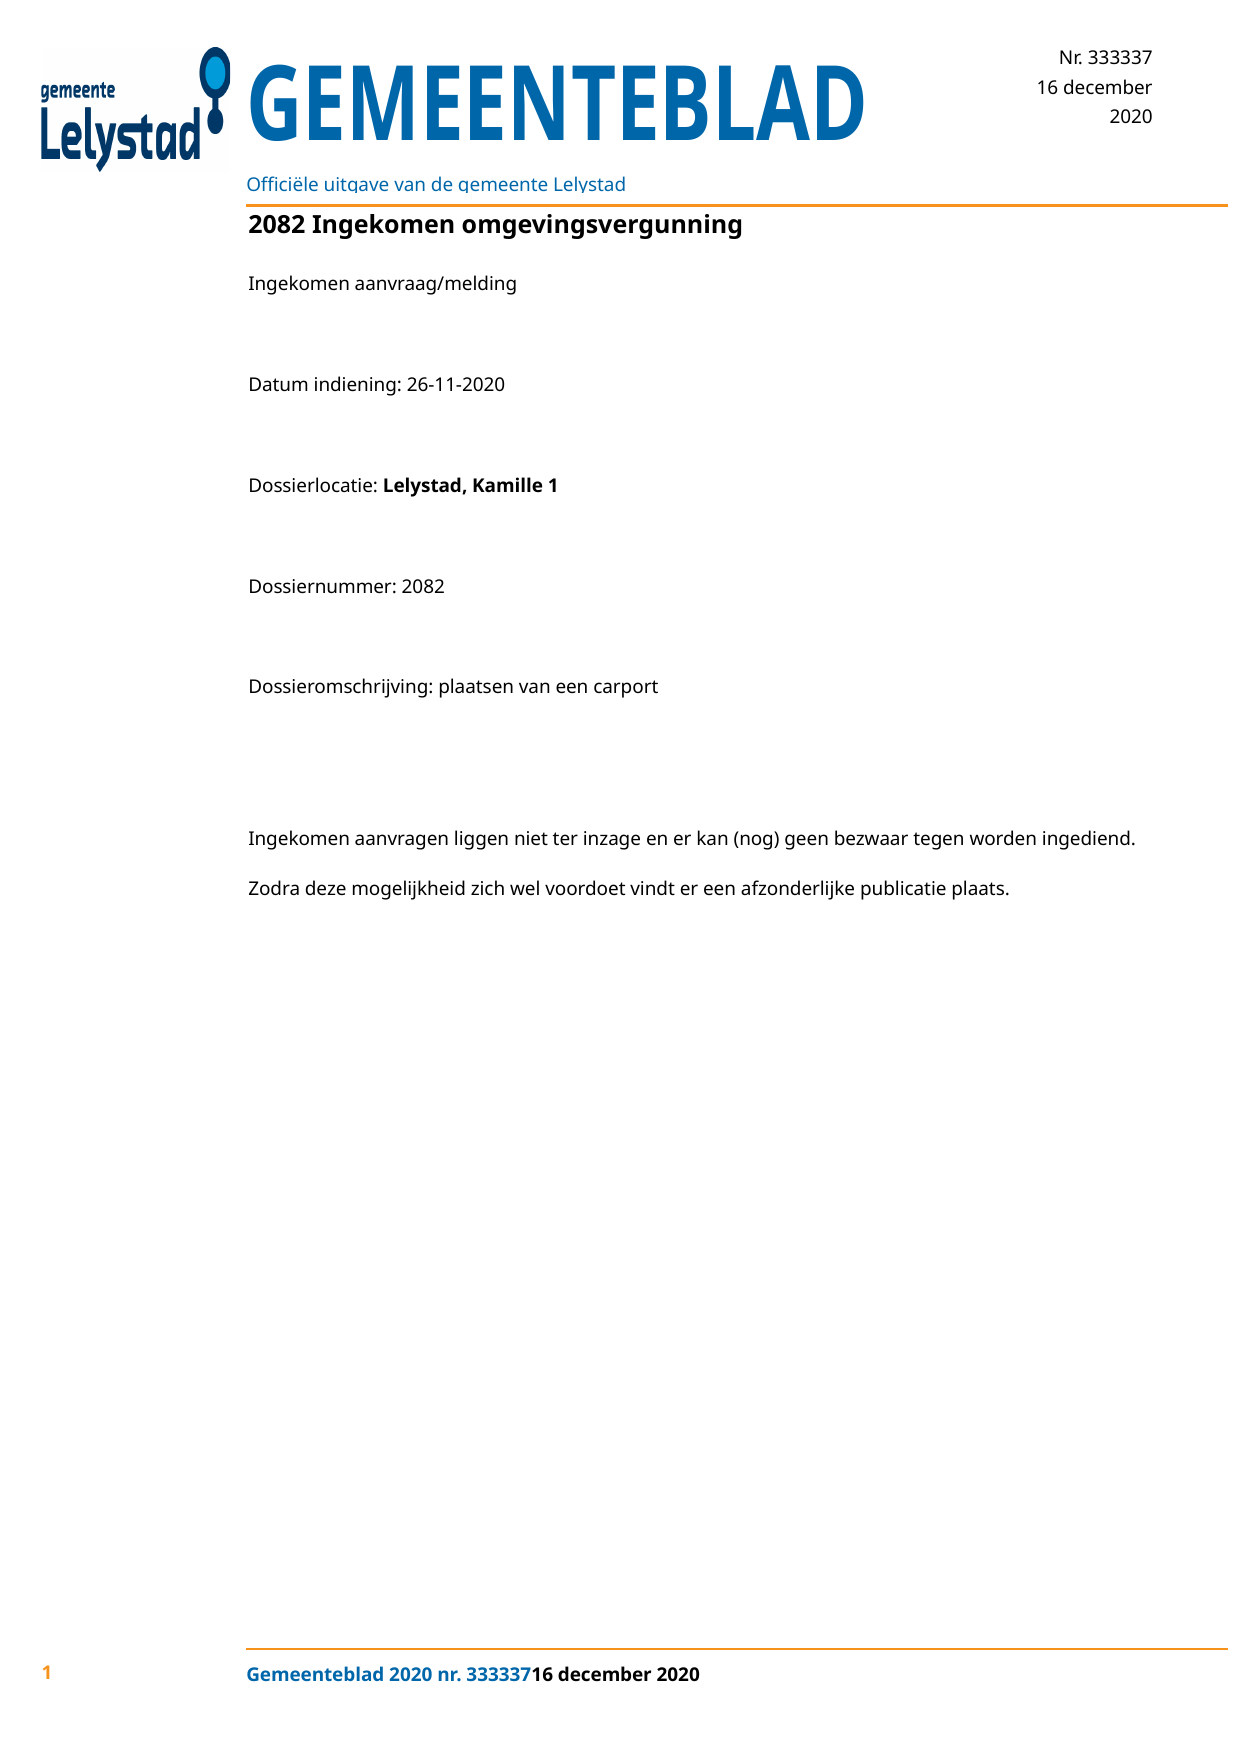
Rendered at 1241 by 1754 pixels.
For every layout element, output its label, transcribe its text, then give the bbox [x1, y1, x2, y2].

picture [41, 47, 231, 172]
text Dossieromschrijving: plaatsen van een carport [248, 674, 1152, 699]
text Datum indiening: 26-11-2020 [248, 371, 1152, 397]
text Ingekomen aanvraag/melding [248, 270, 1152, 296]
text Ingekomen aanvragen liggen niet ter inzage en er kan (nog) geen bezwaar tegen worden ingediend. [248, 825, 1152, 851]
text Dossierlocatie: Lelystad, Kamille 1 [248, 472, 1152, 498]
text Zodra deze mogelijkheid zich wel voordoet vindt er een afzonderlijke publicatie plaats. [248, 875, 1152, 901]
text Dossiernummer: 2082 [248, 573, 1152, 598]
text 2082 Ingekomen omgevingsvergunning [248, 207, 1152, 241]
